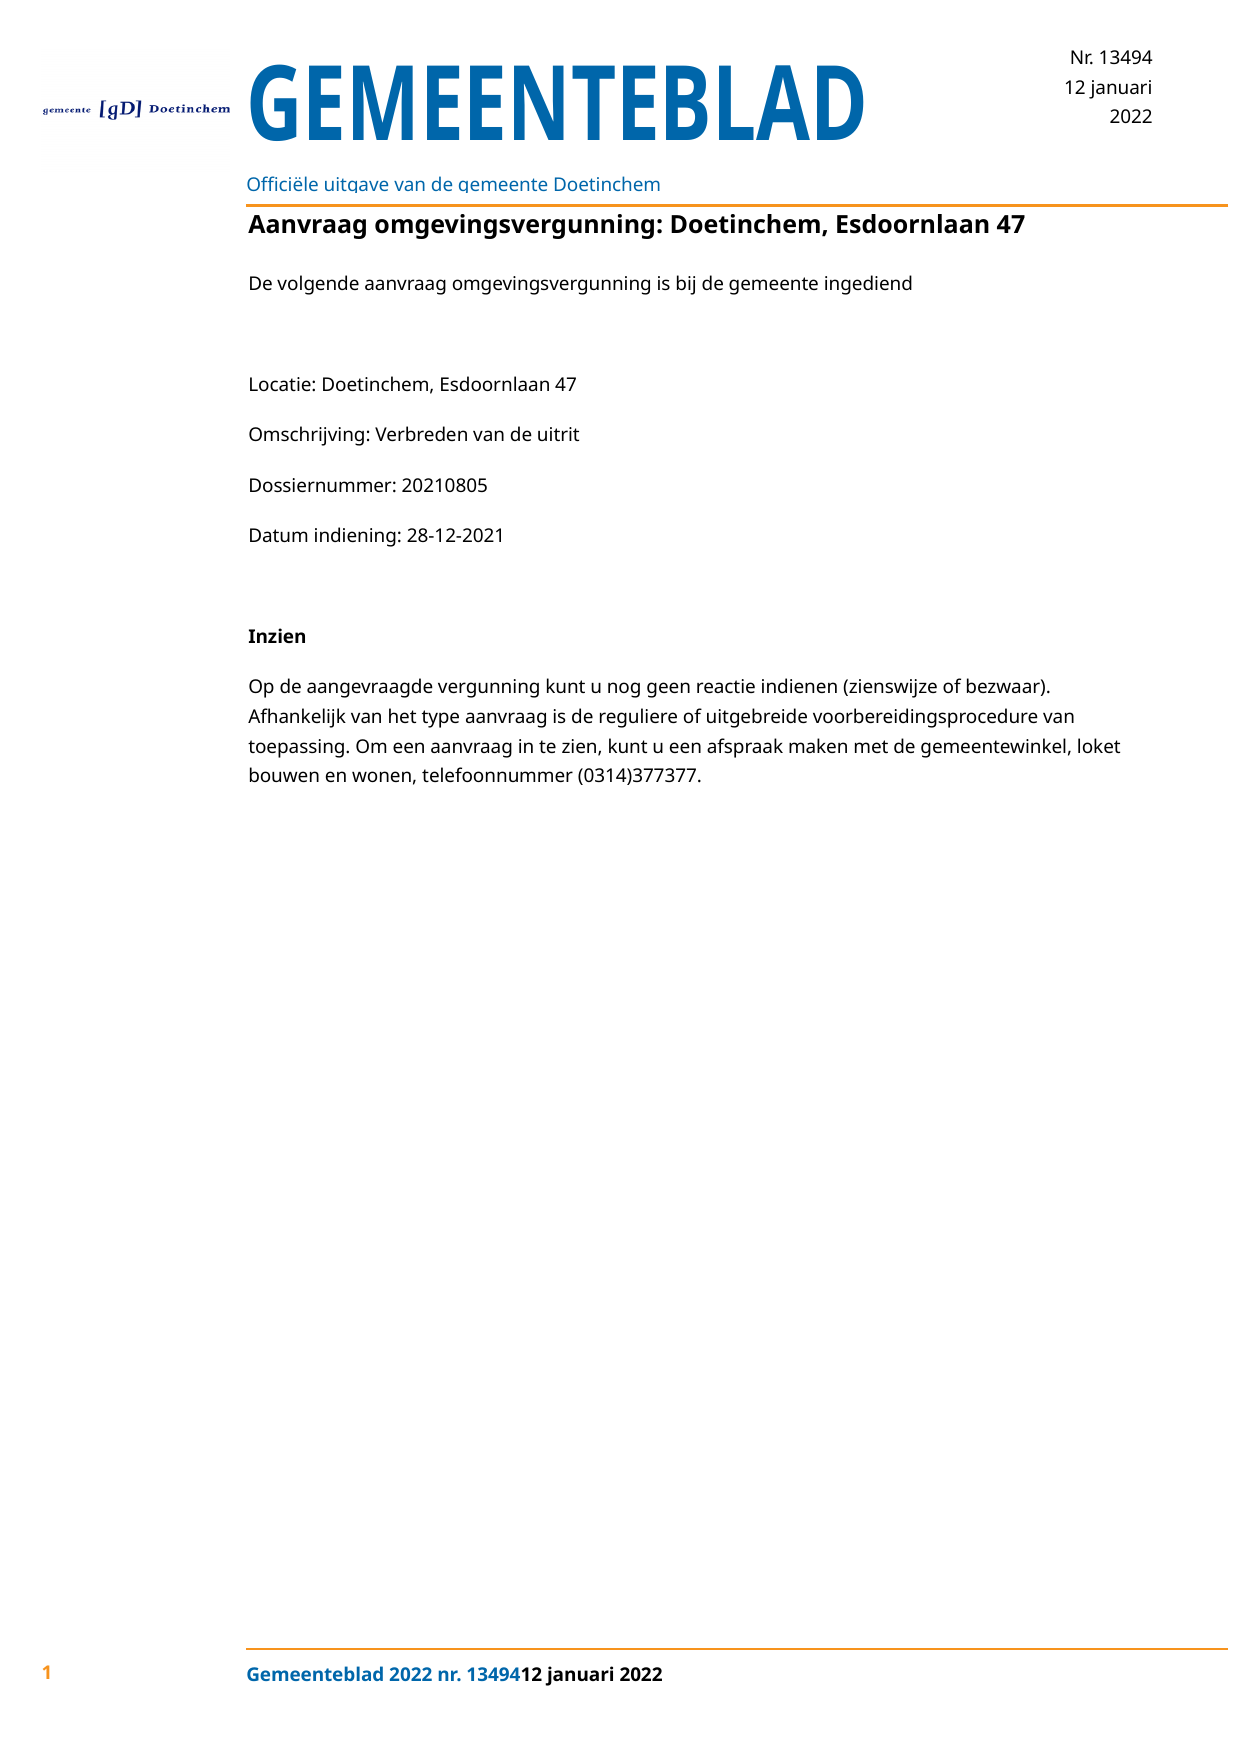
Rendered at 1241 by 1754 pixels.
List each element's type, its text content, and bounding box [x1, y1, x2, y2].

picture [41, 47, 231, 172]
text Op de aangevraagde vergunning kunt u nog geen reactie indienen (zienswijze of bezwaar). Afhankelijk van het type aanvraag is de reguliere of uitgebreide voorbereidingsprocedure van toepassing. Om een aanvraag in te zien, kunt u een afspraak maken met de gemeentewinkel, loket bouwen en wonen, telefoonnummer (0314)377377. [248, 674, 1152, 788]
text Aanvraag omgevingsvergunning: Doetinchem, Esdoornlaan 47 [248, 207, 1152, 241]
text De volgende aanvraag omgevingsvergunning is bij de gemeente ingediend [248, 270, 1152, 296]
text Dossiernummer: 20210805 [248, 472, 1152, 498]
text Omschrijving: Verbreden van de uitrit [248, 422, 1152, 447]
text Datum indiening: 28-12-2021 [248, 522, 1152, 548]
text Inzien [248, 623, 1152, 649]
text Locatie: Doetinchem, Esdoornlaan 47 [248, 371, 1152, 397]
